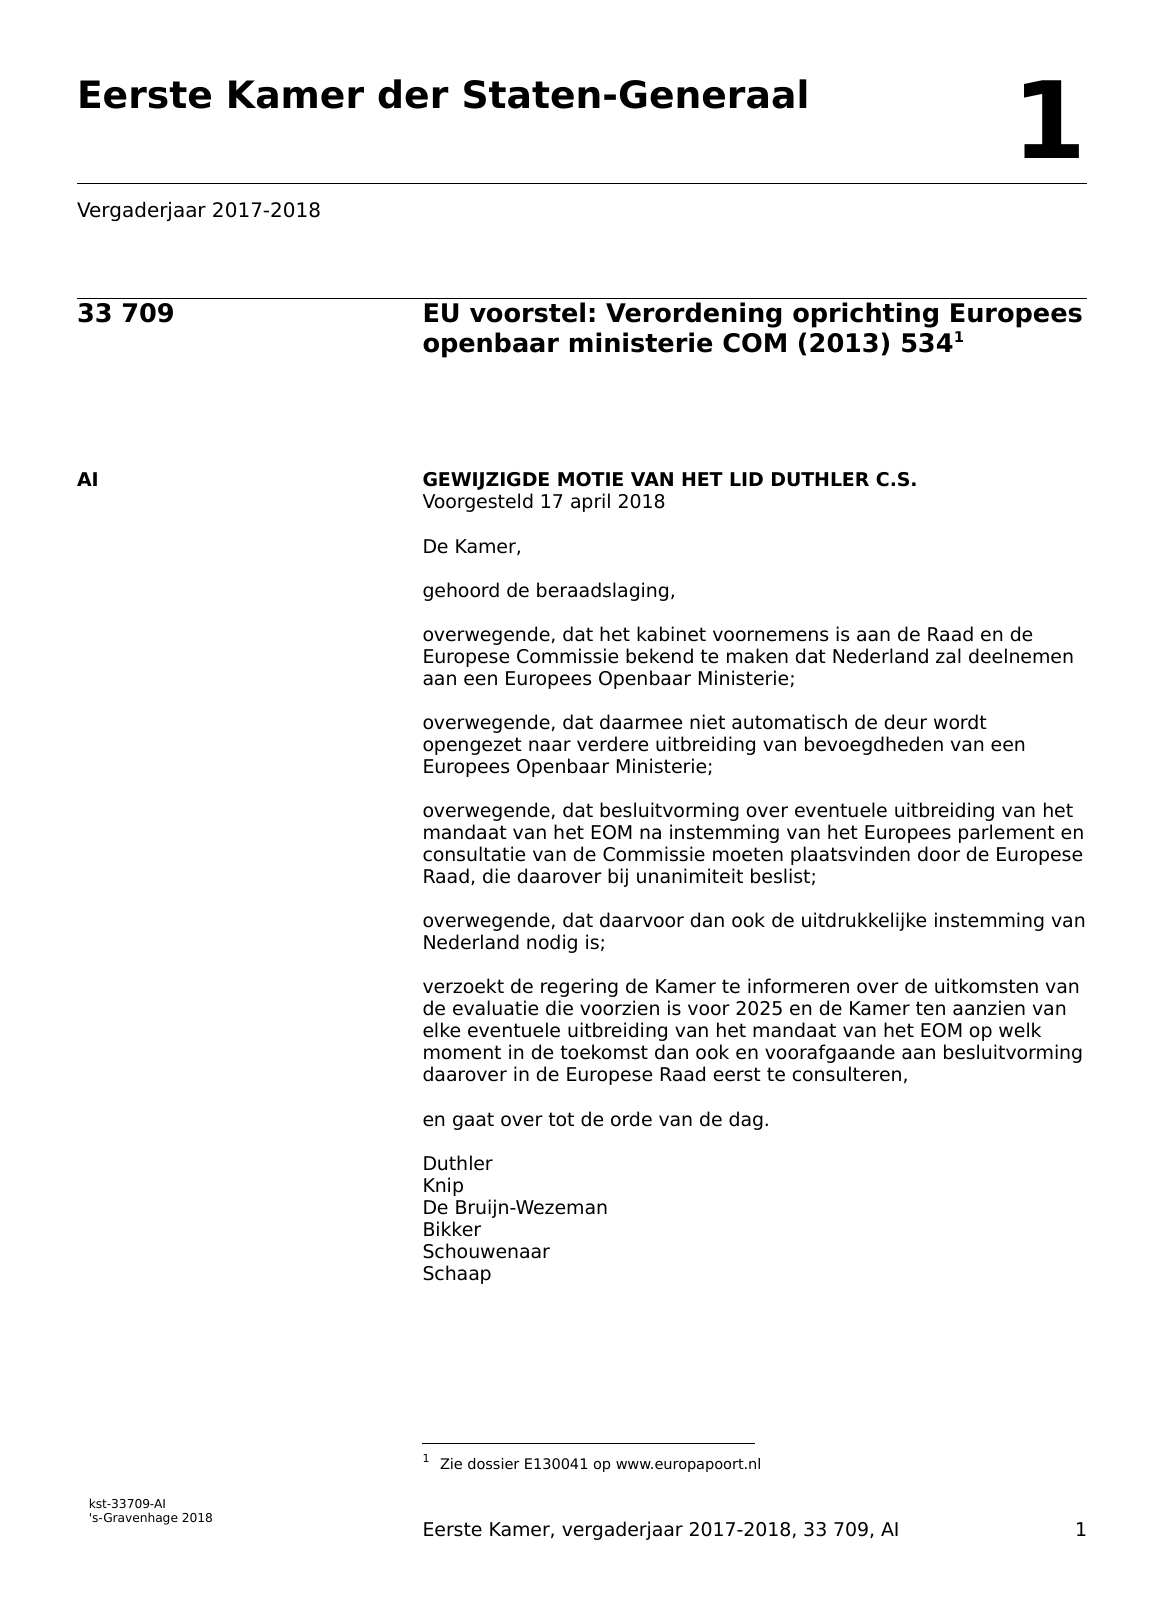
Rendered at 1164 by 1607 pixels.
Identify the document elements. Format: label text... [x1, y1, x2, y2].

text Schaap [422, 1262, 1087, 1284]
text Duthler [422, 1153, 1087, 1174]
text Schouwenaar [422, 1241, 1087, 1262]
text Bikker [422, 1218, 1087, 1241]
text kst-33709-AI [88, 1497, 323, 1511]
text De Bruijn-Wezeman [422, 1197, 1087, 1218]
text en gaat over tot de orde van de dag. [422, 1108, 1087, 1130]
text Voorgesteld 17 april 2018 [422, 491, 1087, 513]
text verzoekt de regering de Kamer te informeren over de uitkomsten van de evaluatie die voorzien is voor 2025 en de Kamer ten aanzien van elke eventuele uitbreiding van het mandaat van het EOM op welk moment in de toekomst dan ook en voorafgaande aan besluitvorming daarover in de Europese Raad eerst te consulteren, [422, 976, 1087, 1086]
text 's-Gravenhage 2018 [88, 1511, 323, 1525]
text overwegende, dat besluitvorming over eventuele uitbreiding van het mandaat van het EOM na instemming van het Europees parlement en consultatie van de Commissie moeten plaatsvinden door de Europese Raad, die daarover bij unanimiteit beslist; [422, 800, 1087, 888]
text Zie dossier E130041 op www.europapoort.nl [422, 1452, 1087, 1474]
text De Kamer, [422, 536, 1087, 557]
text overwegende, dat daarvoor dan ook de uitdrukkelijke instemming van Nederland nodig is; [422, 910, 1087, 954]
text Knip [422, 1174, 1087, 1197]
text overwegende, dat het kabinet voornemens is aan de Raad en de Europese Commissie bekend te maken dat Nederland zal deelnemen aan een Europees Openbaar Ministerie; [422, 624, 1087, 690]
table_header Eerste Kamer der Staten-Generaal [77, 59, 886, 183]
subtitle AI GEWIJZIGDE MOTIE VAN HET LID DUTHLER C.S. [77, 469, 1087, 491]
table_cell Vergaderjaar 2017-2018 [77, 184, 1087, 298]
table_header 1 [886, 59, 1087, 183]
subtitle 33 709 EU voorstel: Verordening oprichting Europees openbaar ministerie COM (2013) 534 [77, 299, 1087, 358]
text gehoord de beraadslaging, [422, 580, 1087, 602]
text overwegende, dat daarmee niet automatisch de deur wordt opengezet naar verdere uitbreiding van bevoegdheden van een Europees Openbaar Ministerie; [422, 712, 1087, 778]
